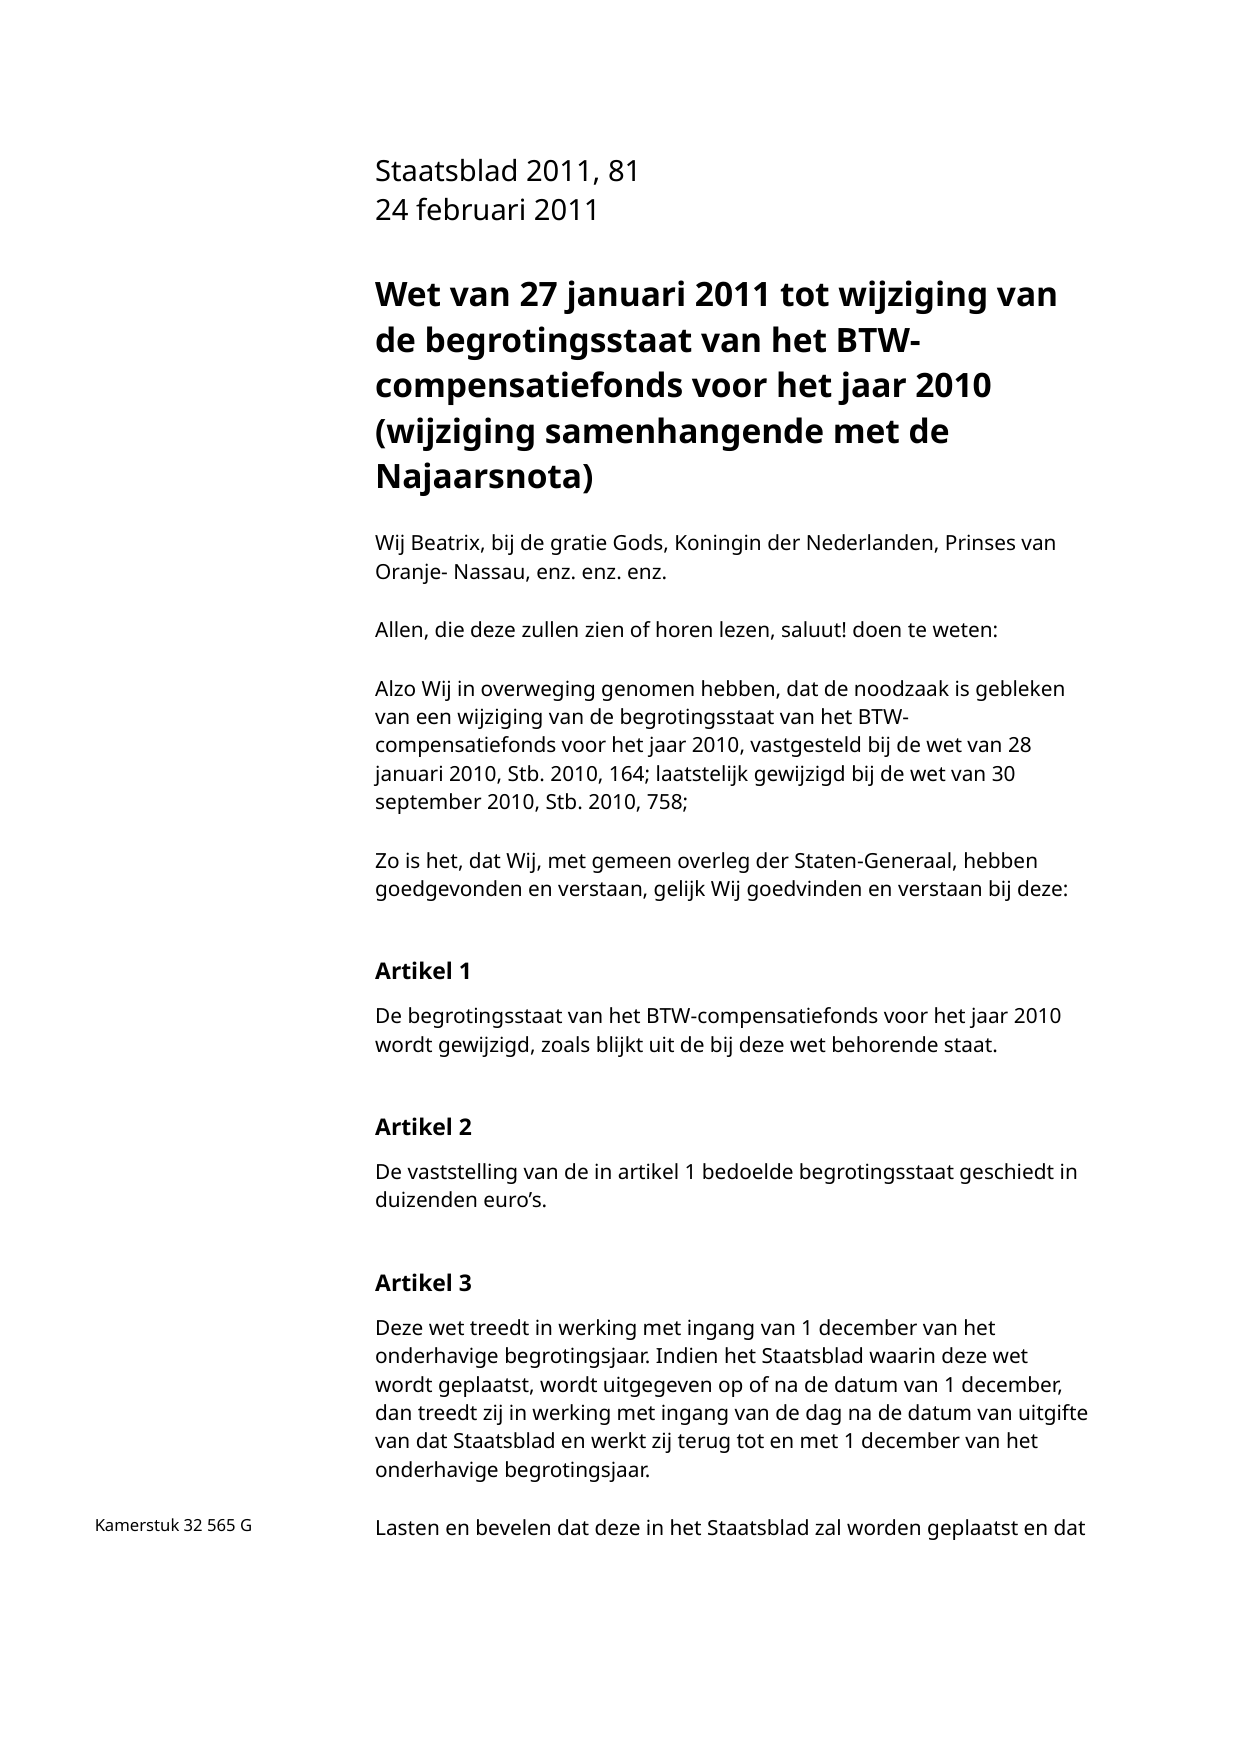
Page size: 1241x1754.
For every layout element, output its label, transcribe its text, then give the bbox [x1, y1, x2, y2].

text De begrotingsstaat van het BTW-compensatiefonds voor het jaar 2010 wordt gewijzigd, zoals blijkt uit de bij deze wet behorende staat. [375, 1002, 1090, 1058]
text Allen, die deze zullen zien of horen lezen, saluut! doen te weten: [375, 615, 1090, 644]
text Kamerstuk 32 565 G [94, 1513, 328, 1536]
text 24 februari 2011 [375, 190, 1090, 229]
text Staatsblad 2011, 81 [375, 150, 1090, 190]
subtitle Wet van 27 januari 2011 tot wijziging van de begrotingsstaat van het BTW-compensatiefonds voor het jaar 2010 (wijziging samenhangende met de Najaarsnota) [375, 271, 1090, 498]
text Alzo Wij in overweging genomen hebben, dat de noodzaak is gebleken van een wijziging van de begrotingsstaat van het BTW-compensatiefonds voor het jaar 2010, vastgesteld bij de wet van 28 januari 2010, Stb. 2010, 164; laatstelijk gewijzigd bij de wet van 30 september 2010, Stb. 2010, 758; [375, 674, 1090, 816]
subtitle Artikel 2 [375, 1111, 1090, 1142]
text Zo is het, dat Wij, met gemeen overleg der Staten-Generaal, hebben goedgevonden en verstaan, gelijk Wij goedvinden en verstaan bij deze: [375, 846, 1090, 903]
text Deze wet treedt in werking met ingang van 1 december van het onderhavige begrotingsjaar. Indien het Staatsblad waarin deze wet wordt geplaatst, wordt uitgegeven op of na de datum van 1 december, dan treedt zij in werking met ingang van de dag na de datum van uitgifte van dat Staatsblad en werkt zij terug tot en met 1 december van het onderhavige begrotingsjaar. [375, 1313, 1090, 1483]
subtitle Artikel 3 [375, 1267, 1090, 1298]
text De vaststelling van de in artikel 1 bedoelde begrotingsstaat geschiedt in duizenden euro’s. [375, 1157, 1090, 1214]
text Lasten en bevelen dat deze in het Staatsblad zal worden geplaatst en dat [375, 1513, 1090, 1542]
text Wij Beatrix, bij de gratie Gods, Koningin der Nederlanden, Prinses van Oranje- Nassau, enz. enz. enz. [375, 528, 1090, 585]
subtitle Artikel 1 [375, 955, 1090, 987]
